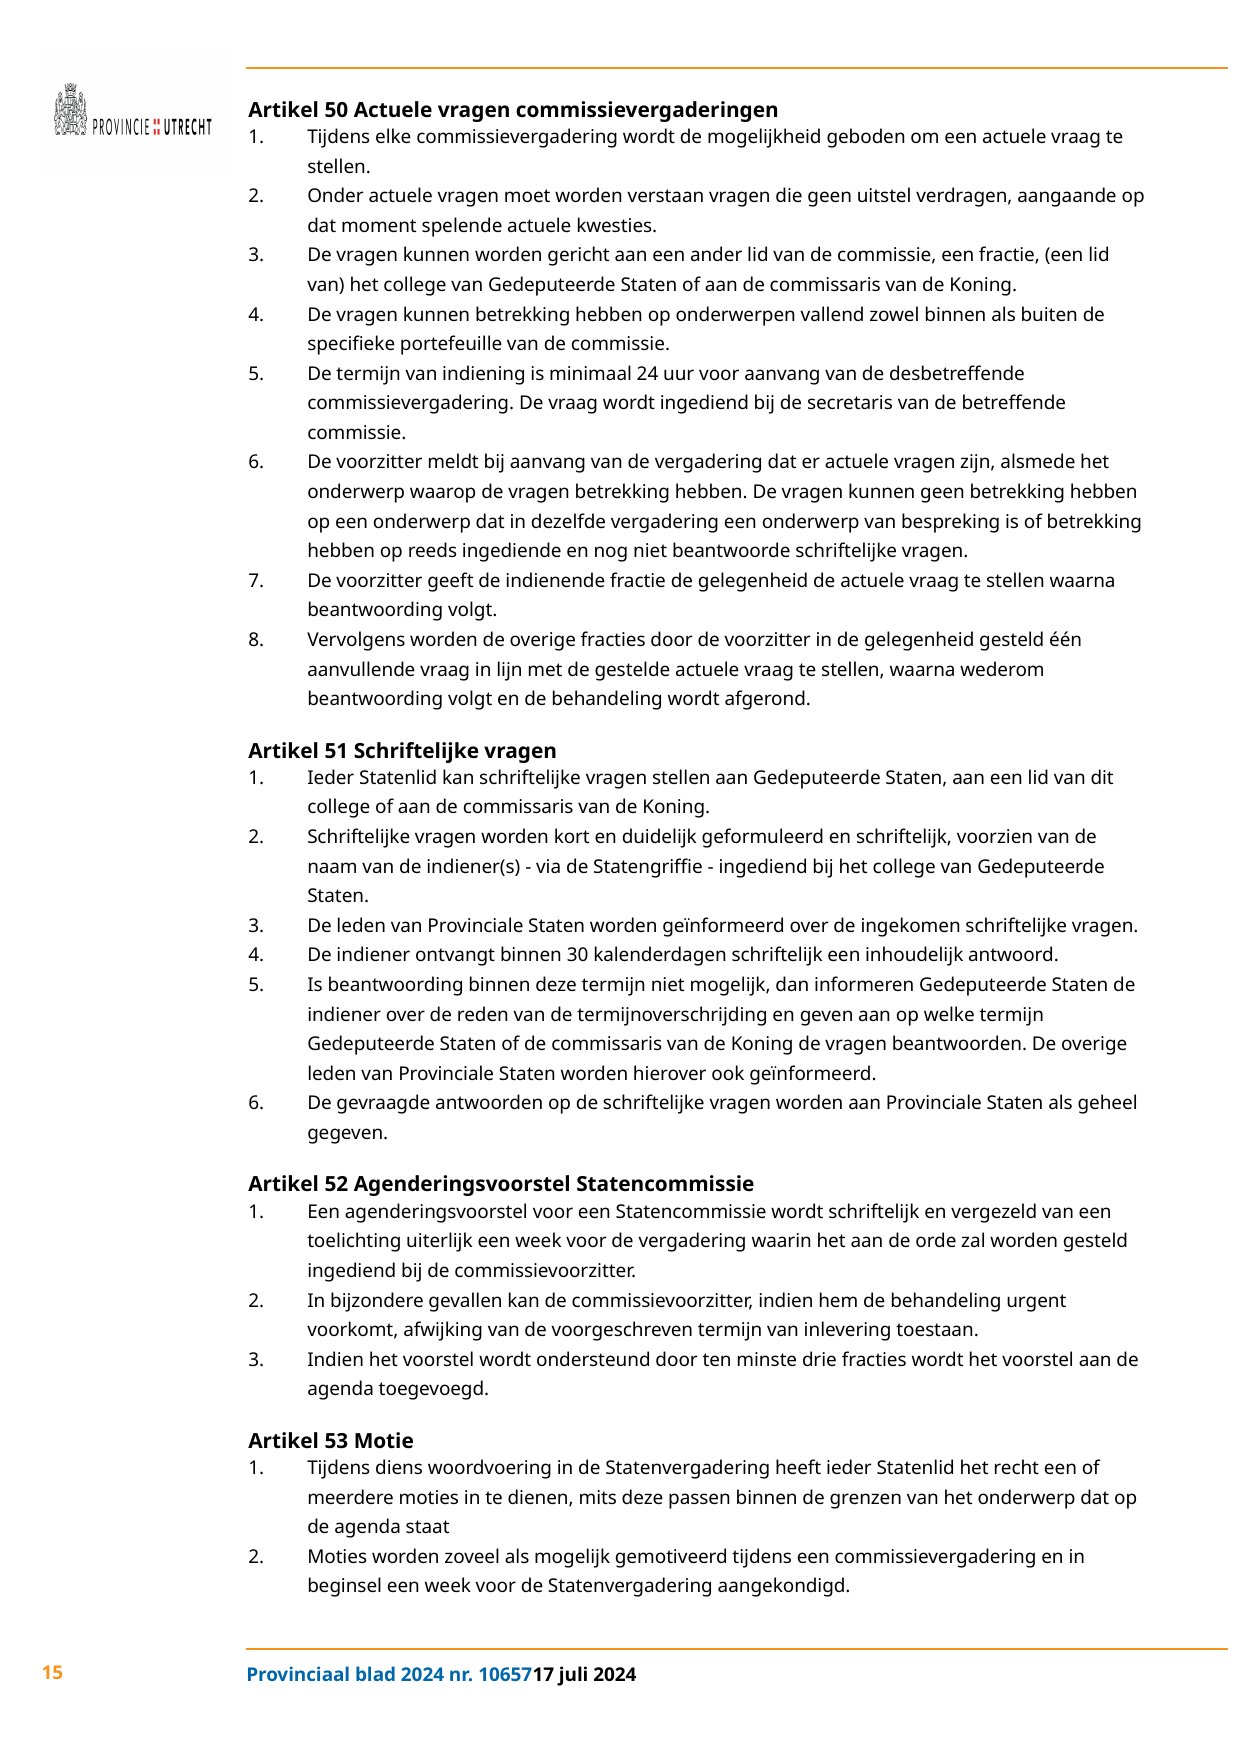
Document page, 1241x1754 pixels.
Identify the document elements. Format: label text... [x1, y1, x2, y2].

list De vragen kunnen betrekking hebben op onderwerpen vallend zowel binnen als buiten de specifieke portefeuille van de commissie. [248, 301, 1152, 356]
list Ieder Statenlid kan schriftelijke vragen stellen aan Gedeputeerde Staten, aan een lid van dit college of aan de commissaris van de Koning. [248, 764, 1152, 819]
list In bijzondere gevallen kan de commissievoorzitter, indien hem de behandeling urgent voorkomt, afwijking van de voorgeschreven termijn van inlevering toestaan. [248, 1287, 1152, 1342]
list De voorzitter meldt bij aanvang van de vergadering dat er actuele vragen zijn, alsmede het onderwerp waarop de vragen betrekking hebben. De vragen kunnen geen betrekking hebben op een onderwerp dat in dezelfde vergadering een onderwerp van bespreking is of betrekking hebben op reeds ingediende en nog niet beantwoorde schriftelijke vragen. [248, 449, 1152, 563]
list De voorzitter geeft de indienende fractie de gelegenheid de actuele vraag te stellen waarna beantwoording volgt. [248, 567, 1152, 622]
list Tijdens elke commissievergadering wordt de mogelijkheid geboden om een actuele vraag te stellen. [248, 123, 1152, 178]
list De vragen kunnen worden gericht aan een ander lid van de commissie, een fractie, (een lid van) het college van Gedeputeerde Staten of aan de commissaris van de Koning. [248, 242, 1152, 297]
list De termijn van indiening is minimaal 24 uur voor aanvang van de desbetreffende commissievergadering. De vraag wordt ingediend bij de secretaris van de betreffende commissie. [248, 360, 1152, 445]
list Indien het voorstel wordt ondersteund door ten minste drie fracties wordt het voorstel aan de agenda toegevoegd. [248, 1346, 1152, 1401]
text Artikel 52 Agenderingsvoorstel Statencommissie [248, 1169, 1152, 1198]
list Schriftelijke vragen worden kort en duidelijk geformuleerd en schriftelijk, voorzien van de naam van de indiener(s) - via de Statengriffie - ingediend bij het college van Gedeputeerde Staten. [248, 823, 1152, 908]
list Moties worden zoveel als mogelijk gemotiveerd tijdens een commissievergadering en in beginsel een week voor de Statenvergadering aangekondigd. [248, 1543, 1152, 1598]
list Een agenderingsvoorstel voor een Statencommissie wordt schriftelijk en vergezeld van een toelichting uiterlijk een week voor de vergadering waarin het aan de orde zal worden gesteld ingediend bij de commissievoorzitter. [248, 1198, 1152, 1283]
text Artikel 53 Motie [248, 1426, 1152, 1454]
list Onder actuele vragen moet worden verstaan vragen die geen uitstel verdragen, aangaande op dat moment spelende actuele kwesties. [248, 182, 1152, 238]
picture [41, 47, 231, 172]
list Is beantwoording binnen deze termijn niet mogelijk, dan informeren Gedeputeerde Staten de indiener over de reden van de termijnoverschrijding en geven aan op welke termijn Gedeputeerde Staten of de commissaris van de Koning de vragen beantwoorden. De overige leden van Provinciale Staten worden hierover ook geïnformeerd. [248, 971, 1152, 1086]
list De leden van Provinciale Staten worden geïnformeerd over de ingekomen schriftelijke vragen. [248, 912, 1152, 938]
text Artikel 51 Schriftelijke vragen [248, 736, 1152, 764]
list De indiener ontvangt binnen 30 kalenderdagen schriftelijk een inhoudelijk antwoord. [248, 942, 1152, 967]
list De gevraagde antwoorden op de schriftelijke vragen worden aan Provinciale Staten als geheel gegeven. [248, 1089, 1152, 1145]
list Tijdens diens woordvoering in de Statenvergadering heeft ieder Statenlid het recht een of meerdere moties in te dienen, mits deze passen binnen de grenzen van het onderwerp dat op de agenda staat [248, 1454, 1152, 1539]
text Artikel 50 Actuele vragen commissievergaderingen [248, 95, 1152, 123]
list Vervolgens worden de overige fracties door de voorzitter in de gelegenheid gesteld één aanvullende vraag in lijn met de gestelde actuele vraag te stellen, waarna wederom beantwoording volgt en de behandeling wordt afgerond. [248, 626, 1152, 711]
